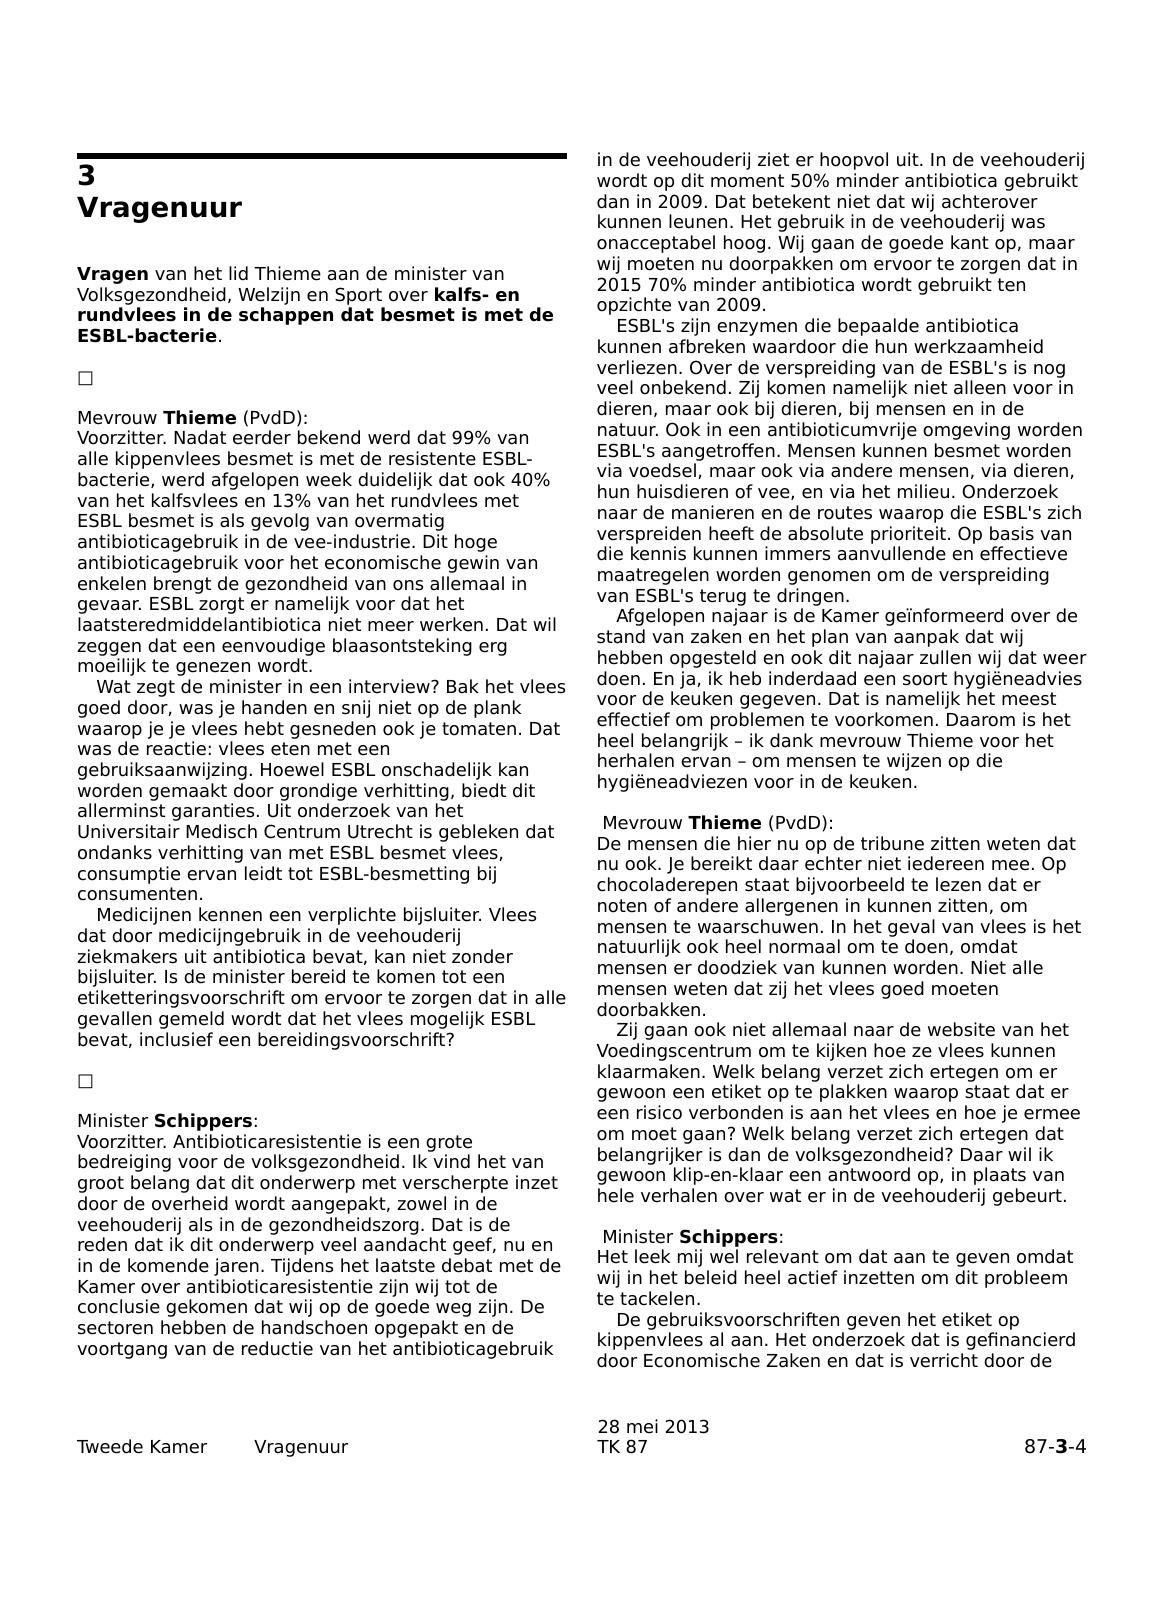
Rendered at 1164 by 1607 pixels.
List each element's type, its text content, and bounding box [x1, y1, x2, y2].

text Het leek mij wel relevant om dat aan te geven omdat wij in het beleid heel actief inzetten om dit probleem te tackelen. [596, 1247, 1087, 1309]
text □ [77, 1070, 567, 1091]
text □ [77, 367, 567, 387]
text ESBL's zijn enzymen die bepaalde antibiotica kunnen afbreken waardoor die hun werkzaamheid verliezen. Over de verspreiding van de ESBL's is nog veel onbekend. Zij komen namelijk niet alleen voor in dieren, maar ook bij dieren, bij mensen en in de natuur. Ook in een antibioticumvrije omgeving worden ESBL's aangetroffen. Mensen kunnen besmet worden via voedsel, maar ook via andere mensen, via dieren, hun huisdieren of vee, en via het milieu. Onderzoek naar de manieren en de routes waarop die ESBL's zich verspreiden heeft de absolute prioriteit. Op basis van die kennis kunnen immers aanvullende en effectieve maatregelen worden genomen om de verspreiding van ESBL's terug te dringen. [596, 316, 1087, 606]
text in de veehouderij ziet er hoopvol uit. In de veehouderij wordt op dit moment 50% minder antibiotica gebruikt dan in 2009. Dat betekent niet dat wij achterover kunnen leunen. Het gebruik in de veehouderij was onacceptabel hoog. Wij gaan de goede kant op, maar wij moeten nu doorpakken om ervoor te zorgen dat in 2015 70% minder antibiotica wordt gebruikt ten opzichte van 2009. [596, 150, 1087, 316]
text Afgelopen najaar is de Kamer geïnformeerd over de stand van zaken en het plan van aanpak dat wij hebben opgesteld en ook dit najaar zullen wij dat weer doen. En ja, ik heb inderdaad een soort hygiëneadvies voor de keuken gegeven. Dat is namelijk het meest effectief om problemen te voorkomen. Daarom is het heel belangrijk – ik dank mevrouw Thieme voor het herhalen ervan – om mensen te wijzen op die hygiëneadviezen voor in de keuken. [596, 606, 1087, 793]
text Mevrouw Thieme (PvdD): [77, 407, 567, 428]
text Minister Schippers: [77, 1111, 567, 1132]
text De gebruiksvoorschriften geven het etiket op kippenvlees al aan. Het onderzoek dat is gefinancierd door Economische Zaken en dat is verricht door de [596, 1309, 1087, 1372]
text Voorzitter. Antibioticaresistentie is een grote bedreiging voor de volksgezondheid. Ik vind het van groot belang dat dit onderwerp met verscherpte inzet door de overheid wordt aangepakt, zowel in de veehouderij als in de gezondheidszorg. Dat is de reden dat ik dit onderwerp veel aandacht geef, nu en in de komende jaren. Tijdens het laatste debat met de Kamer over antibioticaresistentie zijn wij tot de conclusie gekomen dat wij op de goede weg zijn. De sectoren hebben de handschoen opgepakt en de voortgang van de reductie van het antibioticagebruik [77, 1132, 567, 1359]
text Wat zegt de minister in een interview? Bak het vlees goed door, was je handen en snij niet op de plank waarop je je vlees hebt gesneden ook je tomaten. Dat was de reactie: vlees eten met een gebruiksaanwijzing. Hoewel ESBL onschadelijk kan worden gemaakt door grondige verhitting, biedt dit allerminst garanties. Uit onderzoek van het Universitair Medisch Centrum Utrecht is gebleken dat ondanks verhitting van met ESBL besmet vlees, consumptie ervan leidt tot ESBL-besmetting bij consumenten. [77, 677, 567, 905]
text Mevrouw Thieme (PvdD): [596, 813, 1087, 833]
title 3 Vragenuur [77, 159, 567, 224]
text De mensen die hier nu op de tribune zitten weten dat nu ook. Je bereikt daar echter niet iedereen mee. Op chocoladerepen staat bijvoorbeeld te lezen dat er noten of andere allergenen in kunnen zitten, om mensen te waarschuwen. In het geval van vlees is het natuurlijk ook heel normaal om te doen, omdat mensen er doodziek van kunnen worden. Niet alle mensen weten dat zij het vlees goed moeten doorbakken. [596, 833, 1087, 1020]
text Minister Schippers: [596, 1227, 1087, 1247]
text Medicijnen kennen een verplichte bijsluiter. Vlees dat door medicijngebruik in de veehouderij ziekmakers uit antibiotica bevat, kan niet zonder bijsluiter. Is de minister bereid te komen tot een etiketteringsvoorschrift om ervoor te zorgen dat in alle gevallen gemeld wordt dat het vlees mogelijk ESBL bevat, inclusief een bereidingsvoorschrift? [77, 905, 567, 1050]
text Voorzitter. Nadat eerder bekend werd dat 99% van alle kippenvlees besmet is met de resistente ESBL-bacterie, werd afgelopen week duidelijk dat ook 40% van het kalfsvlees en 13% van het rundvlees met ESBL besmet is als gevolg van overmatig antibioticagebruik in de vee-industrie. Dit hoge antibioticagebruik voor het economische gewin van enkelen brengt de gezondheid van ons allemaal in gevaar. ESBL zorgt er namelijk voor dat het laatsteredmiddelantibiotica niet meer werken. Dat wil zeggen dat een eenvoudige blaasontsteking erg moeilijk te genezen wordt. [77, 428, 567, 677]
text Vragen van het lid Thieme aan de minister van Volksgezondheid, Welzijn en Sport over kalfs- en rundvlees in de schappen dat besmet is met de ESBL-bacterie. [77, 264, 567, 347]
text Zij gaan ook niet allemaal naar de website van het Voedingscentrum om te kijken hoe ze vlees kunnen klaarmaken. Welk belang verzet zich ertegen om er gewoon een etiket op te plakken waarop staat dat er een risico verbonden is aan het vlees en hoe je ermee om moet gaan? Welk belang verzet zich ertegen dat belangrijker is dan de volksgezondheid? Daar wil ik gewoon klip-en-klaar een antwoord op, in plaats van hele verhalen over wat er in de veehouderij gebeurt. [596, 1020, 1087, 1207]
